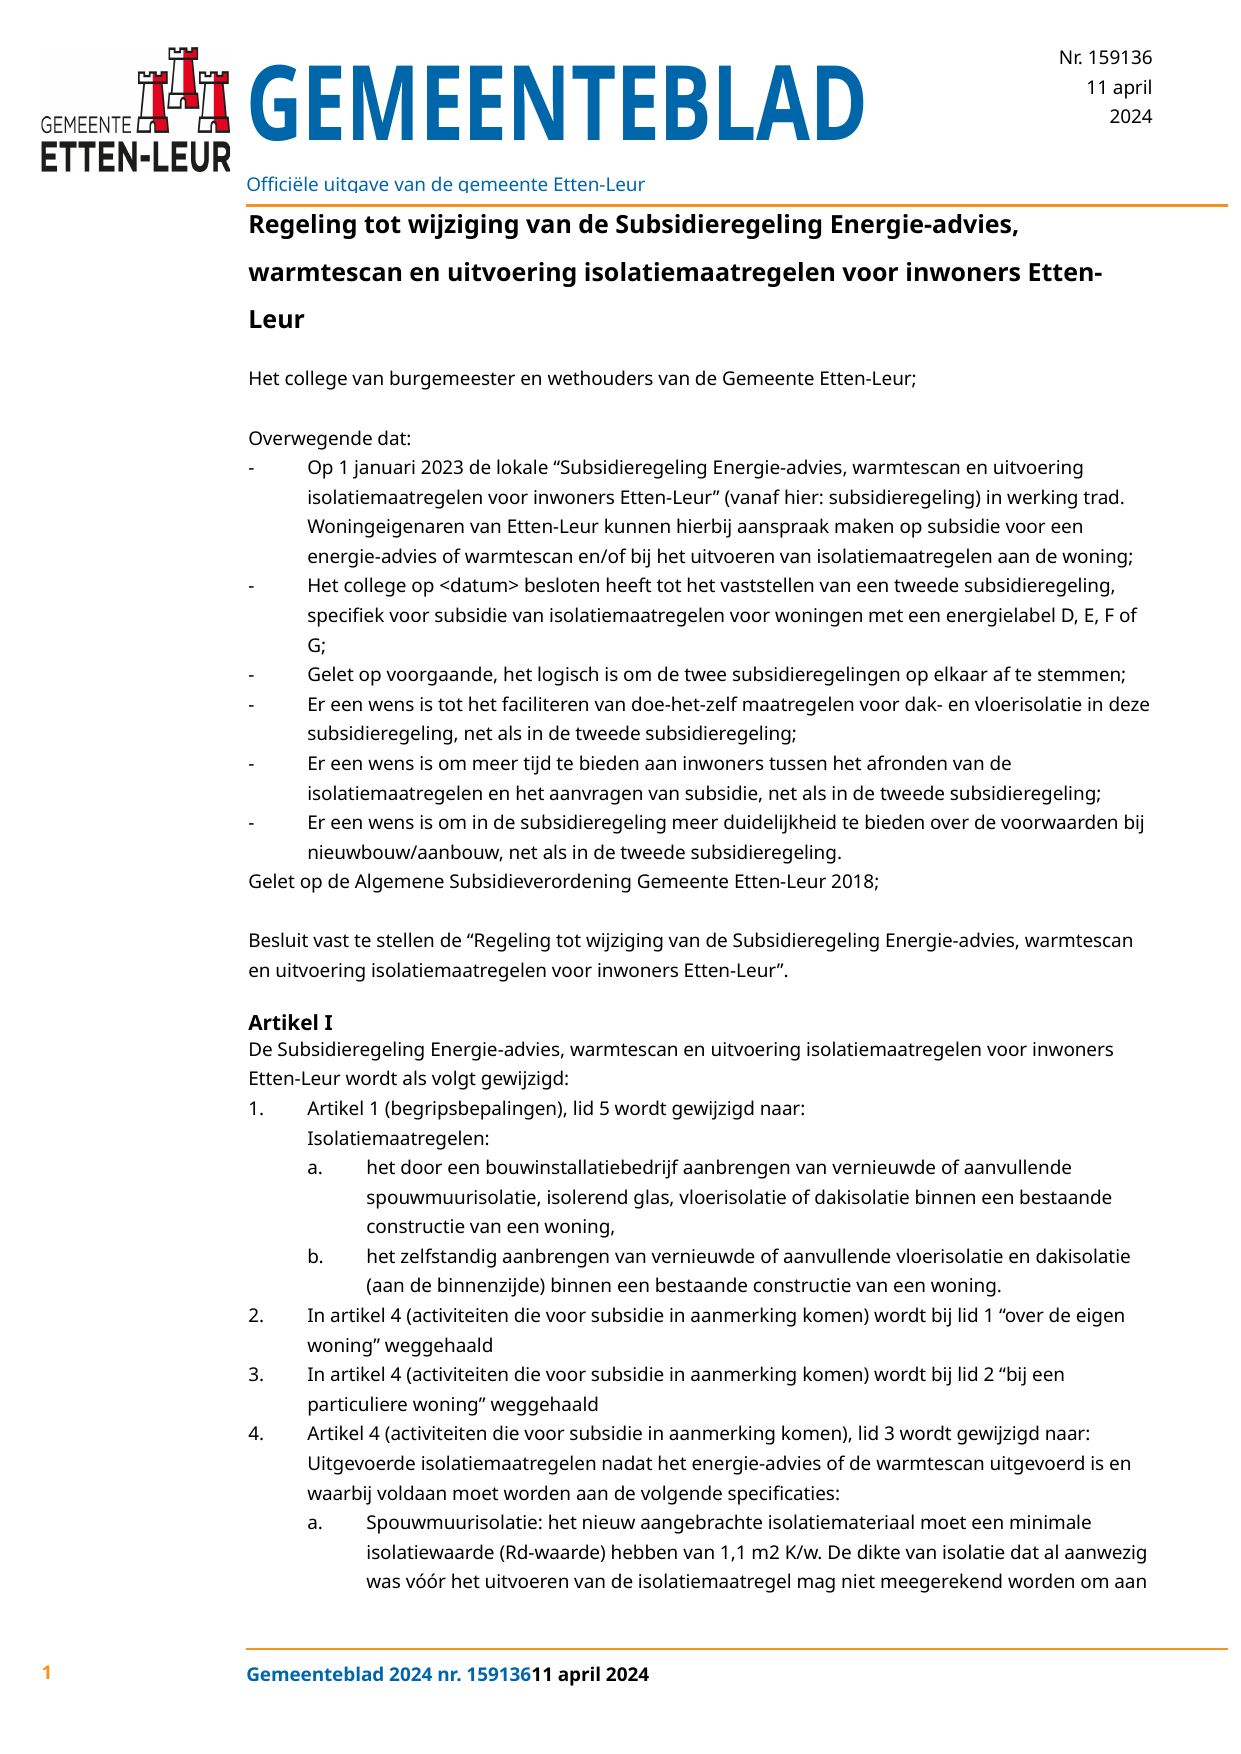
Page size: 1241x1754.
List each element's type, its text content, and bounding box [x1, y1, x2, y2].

list Artikel 4 (activiteiten die voor subsidie in aanmerking komen), lid 3 wordt gewijzigd naar: [248, 1421, 1152, 1446]
list Spouwmuurisolatie: het nieuw aangebrachte isolatiemateriaal moet een minimale isolatiewaarde (Rd-waarde) hebben van 1,1 m2 K/w. De dikte van isolatie dat al aanwezig was vóór het uitvoeren van de isolatiemaatregel mag niet meegerekend worden om aan [307, 1509, 1152, 1594]
list Artikel 1 (begripsbepalingen), lid 5 wordt gewijzigd naar: [248, 1095, 1152, 1121]
picture [41, 47, 231, 172]
text Artikel I [248, 1008, 1152, 1036]
list Er een wens is om meer tijd te bieden aan inwoners tussen het afronden van de isolatiemaatregelen en het aanvragen van subsidie, net als in de tweede subsidieregeling; [248, 750, 1152, 805]
text Regeling tot wijziging van de Subsidieregeling Energie-advies, warmtescan en uitvoering isolatiemaatregelen voor inwoners Etten-Leur [248, 207, 1152, 336]
list Isolatiemaatregelen: [248, 1125, 1152, 1151]
text De Subsidieregeling Energie-advies, warmtescan en uitvoering isolatiemaatregelen voor inwoners Etten-Leur wordt als volgt gewijzigd: [248, 1036, 1152, 1091]
list het door een bouwinstallatiebedrijf aanbrengen van vernieuwde of aanvullende spouwmuurisolatie, isolerend glas, vloerisolatie of dakisolatie binnen een bestaande constructie van een woning, [307, 1154, 1152, 1239]
list Op 1 januari 2023 de lokale “Subsidieregeling Energie-advies, warmtescan en uitvoering isolatiemaatregelen voor inwoners Etten-Leur” (vanaf hier: subsidieregeling) in werking trad. Woningeigenaren van Etten-Leur kunnen hierbij aanspraak maken op subsidie voor een energie-advies of warmtescan en/of bij het uitvoeren van isolatiemaatregelen aan de woning; [248, 454, 1152, 569]
list In artikel 4 (activiteiten die voor subsidie in aanmerking komen) wordt bij lid 2 “bij een particuliere woning” weggehaald [248, 1361, 1152, 1417]
list het zelfstandig aanbrengen van vernieuwde of aanvullende vloerisolatie en dakisolatie (aan de binnenzijde) binnen een bestaande constructie van een woning. [307, 1243, 1152, 1298]
text Besluit vast te stellen de “Regeling tot wijziging van de Subsidieregeling Energie-advies, warmtescan en uitvoering isolatiemaatregelen voor inwoners Etten-Leur”. [248, 928, 1152, 983]
list Er een wens is om in de subsidieregeling meer duidelijkheid te bieden over de voorwaarden bij nieuwbouw/aanbouw, net als in de tweede subsidieregeling. [248, 809, 1152, 864]
list Gelet op voorgaande, het logisch is om de twee subsidieregelingen op elkaar af te stemmen; [248, 661, 1152, 687]
text Gelet op de Algemene Subsidieverordening Gemeente Etten-Leur 2018; [248, 868, 1152, 894]
list Er een wens is tot het faciliteren van doe-het-zelf maatregelen voor dak- en vloerisolatie in deze subsidieregeling, net als in de tweede subsidieregeling; [248, 691, 1152, 746]
text Overwegende dat: [248, 425, 1152, 450]
list Het college op <datum> besloten heeft tot het vaststellen van een tweede subsidieregeling, specifiek voor subsidie van isolatiemaatregelen voor woningen met een energielabel D, E, F of G; [248, 573, 1152, 657]
list Uitgevoerde isolatiemaatregelen nadat het energie-advies of de warmtescan uitgevoerd is en waarbij voldaan moet worden aan de volgende specificaties: [248, 1450, 1152, 1506]
text Het college van burgemeester en wethouders van de Gemeente Etten-Leur; [248, 366, 1152, 391]
list In artikel 4 (activiteiten die voor subsidie in aanmerking komen) wordt bij lid 1 “over de eigen woning” weggehaald [248, 1302, 1152, 1358]
